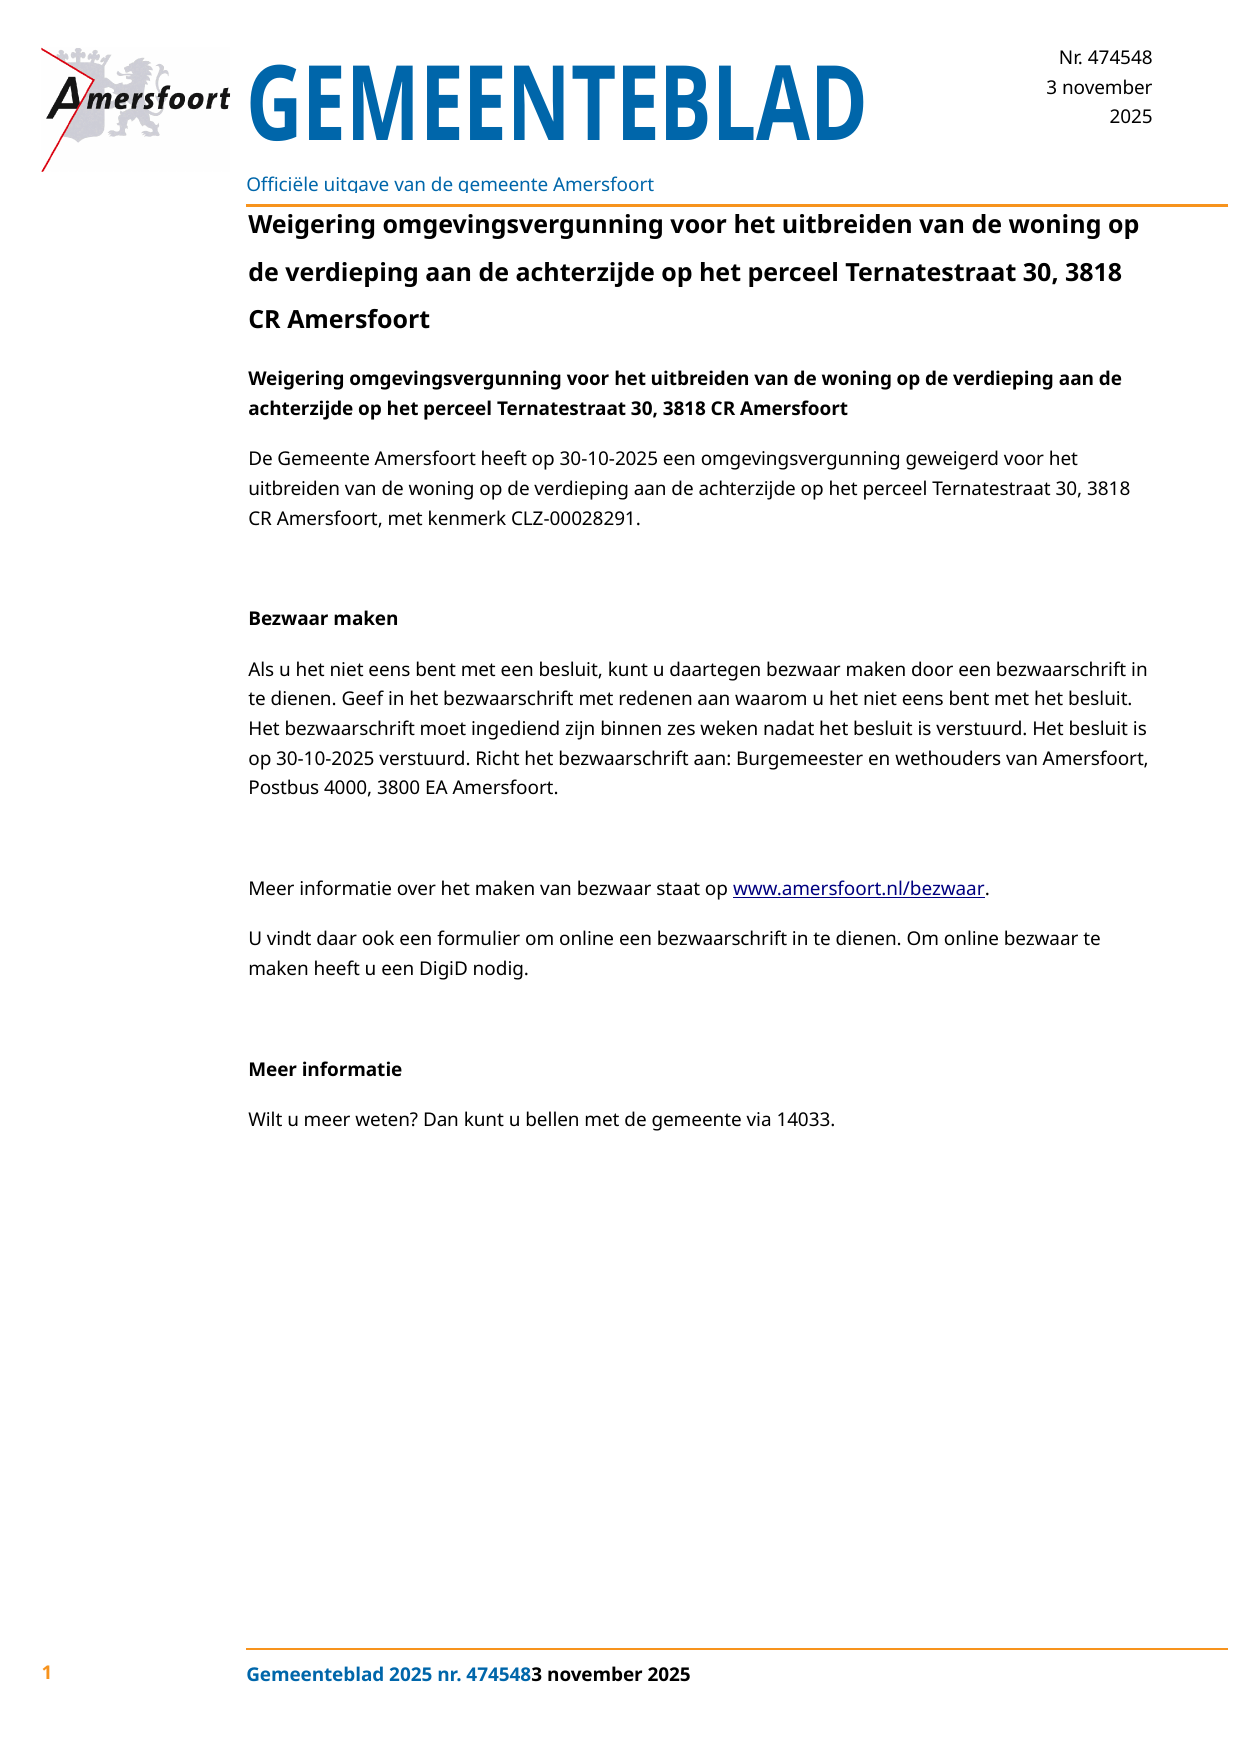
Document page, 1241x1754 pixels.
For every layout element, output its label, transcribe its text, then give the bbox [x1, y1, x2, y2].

text Meer informatie over het maken van bezwaar staat op www.amersfoort.nl/bezwaar. [248, 875, 1152, 901]
text Weigering omgevingsvergunning voor het uitbreiden van de woning op de verdieping aan de achterzijde op het perceel Ternatestraat 30, 3818 CR Amersfoort [248, 207, 1152, 336]
text Wilt u meer weten? Dan kunt u bellen met de gemeente via 14033. [248, 1106, 1152, 1132]
text Weigering omgevingsvergunning voor het uitbreiden van de woning op de verdieping aan de achterzijde op het perceel Ternatestraat 30, 3818 CR Amersfoort [248, 366, 1152, 421]
text De Gemeente Amersfoort heeft op 30-10-2025 een omgevingsvergunning geweigerd voor het uitbreiden van de woning op de verdieping aan de achterzijde op het perceel Ternatestraat 30, 3818 CR Amersfoort, met kenmerk CLZ-00028291. [248, 446, 1152, 530]
text U vindt daar ook een formulier om online een bezwaarschrift in te dienen. Om online bezwaar te maken heeft u een DigiD nodig. [248, 926, 1152, 981]
text Bezwaar maken [248, 606, 1152, 631]
text Meer informatie [248, 1056, 1152, 1082]
text Als u het niet eens bent met een besluit, kunt u daartegen bezwaar maken door een bezwaarschrift in te dienen. Geef in het bezwaarschrift met redenen aan waarom u het niet eens bent met het besluit. Het bezwaarschrift moet ingediend zijn binnen zes weken nadat het besluit is verstuurd. Het besluit is op 30-10-2025 verstuurd. Richt het bezwaarschrift aan: Burgemeester en wethouders van Amersfoort, Postbus 4000, 3800 EA Amersfoort. [248, 656, 1152, 800]
picture [41, 47, 231, 172]
